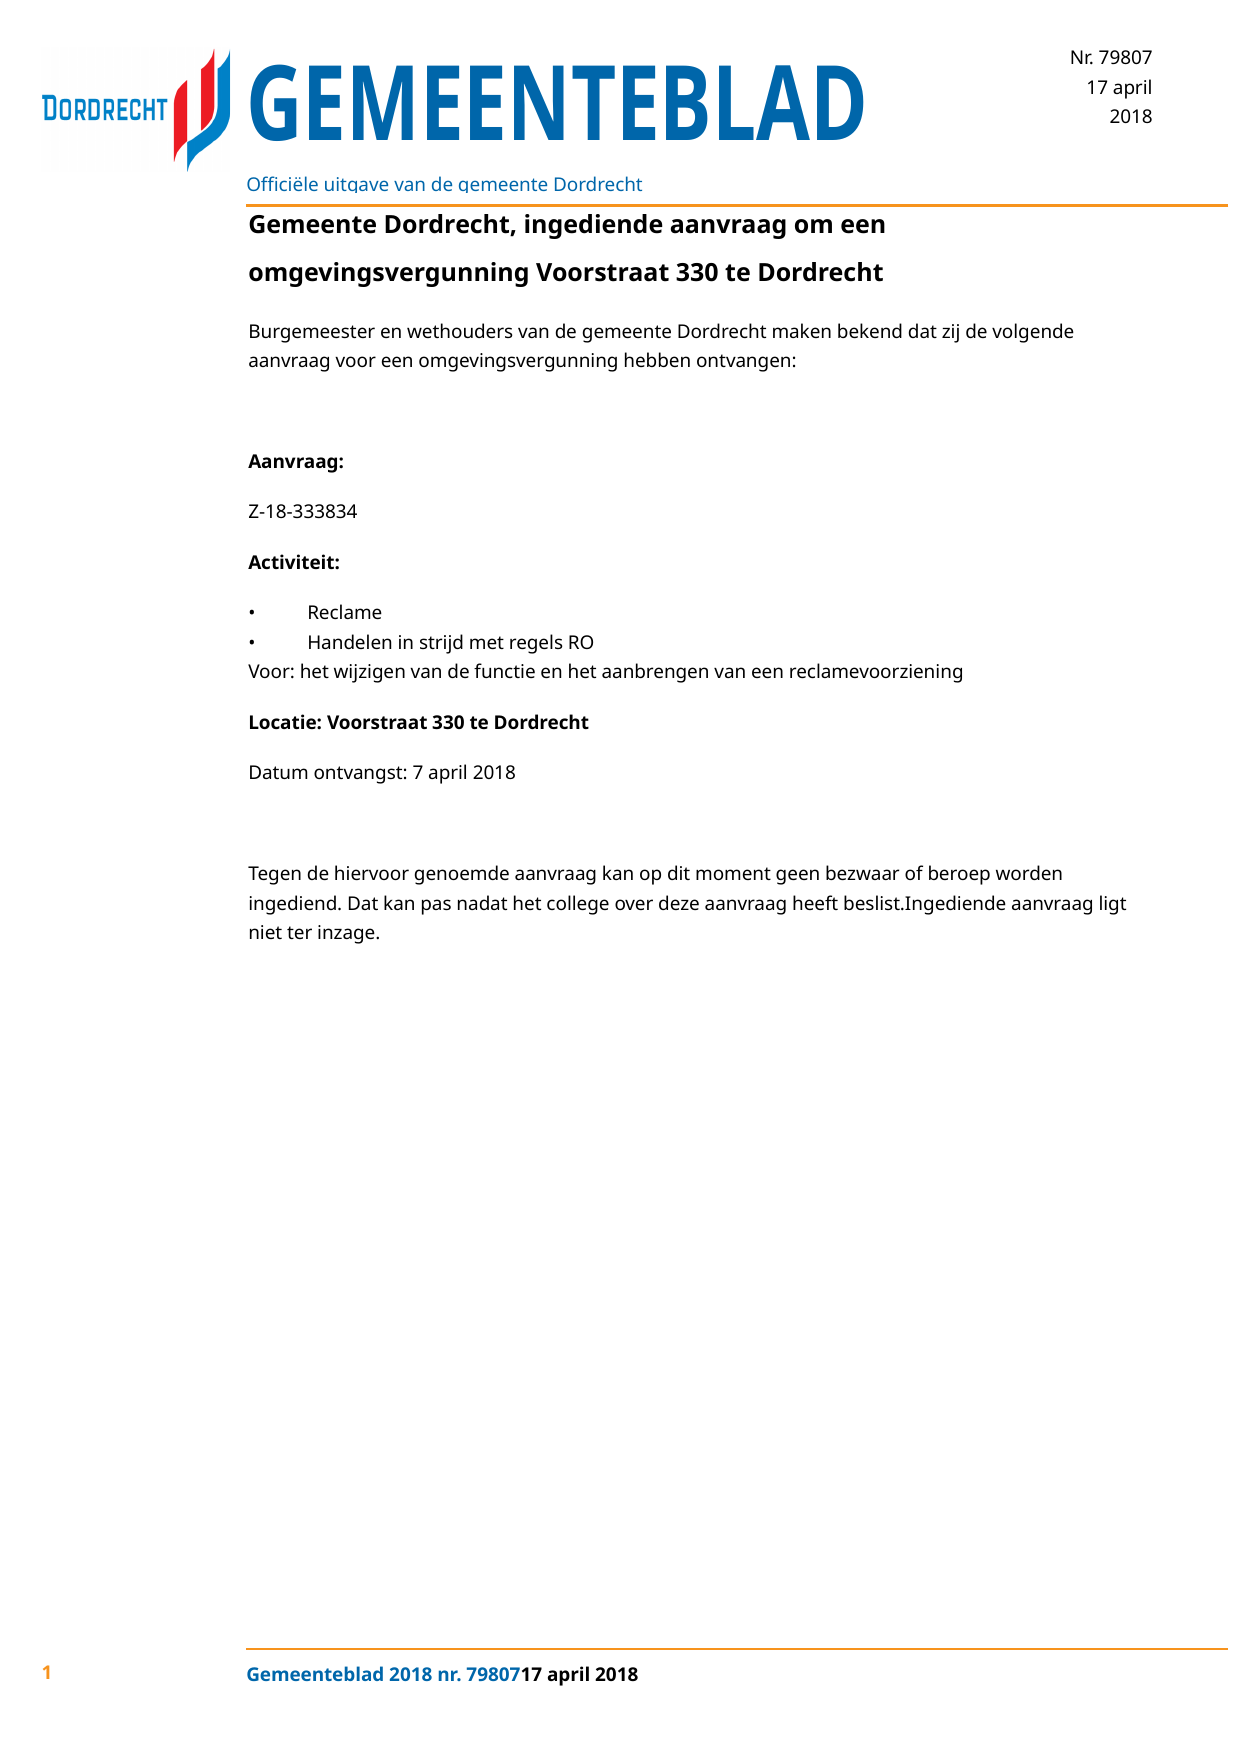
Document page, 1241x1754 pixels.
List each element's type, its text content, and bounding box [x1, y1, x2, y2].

text Burgemeester en wethouders van de gemeente Dordrecht maken bekend dat zij de volgende aanvraag voor een omgevingsvergunning hebben ontvangen: [248, 318, 1152, 373]
text Tegen de hiervoor genoemde aanvraag kan op dit moment geen bezwaar of beroep worden ingediend. Dat kan pas nadat het college over deze aanvraag heeft beslist.Ingediende aanvraag ligt niet ter inzage. [248, 860, 1152, 945]
text Datum ontvangst: 7 april 2018 [248, 759, 1152, 785]
picture [41, 47, 231, 172]
text Gemeente Dordrecht, ingediende aanvraag om een omgevingsvergunning Voorstraat 330 te Dordrecht [248, 207, 1152, 288]
text Locatie: Voorstraat 330 te Dordrecht [248, 709, 1152, 735]
list Reclame [248, 599, 1152, 625]
text Activiteit: [248, 549, 1152, 575]
text Voor: het wijzigen van de functie en het aanbrengen van een reclamevoorziening [248, 659, 1152, 684]
text Aanvraag: [248, 448, 1152, 474]
list Handelen in strijd met regels RO [248, 629, 1152, 655]
text Z-18-333834 [248, 499, 1152, 524]
